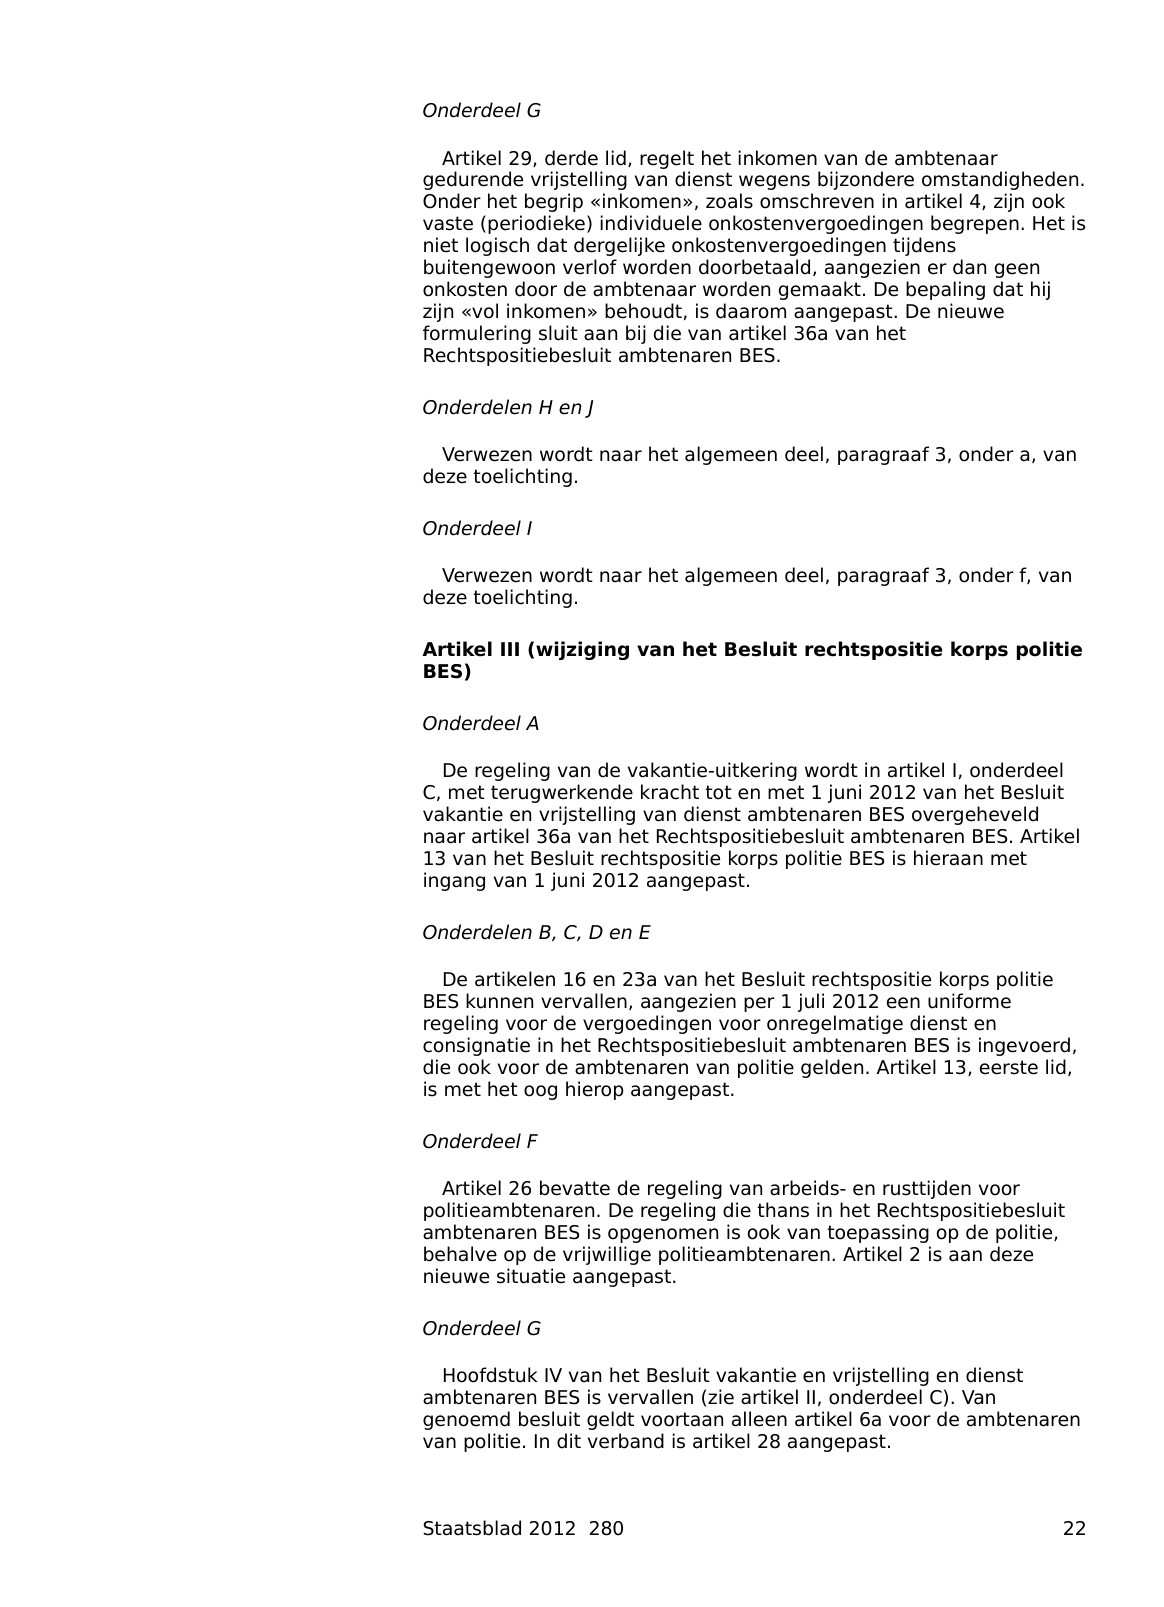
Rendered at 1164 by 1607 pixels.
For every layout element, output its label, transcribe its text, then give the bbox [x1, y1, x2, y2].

subtitle Onderdelen B, C, D en E [422, 922, 1087, 944]
subtitle Onderdeel F [422, 1131, 1087, 1153]
text Artikel 29, derde lid, regelt het inkomen van de ambtenaar gedurende vrijstelling van dienst wegens bijzondere omstandigheden. Onder het begrip «inkomen», zoals omschreven in artikel 4, zijn ook vaste (periodieke) individuele onkostenvergoedingen begrepen. Het is niet logisch dat dergelijke onkostenvergoedingen tijdens buitengewoon verlof worden doorbetaald, aangezien er dan geen onkosten door de ambtenaar worden gemaakt. De bepaling dat hij zijn «vol inkomen» behoudt, is daarom aangepast. De nieuwe formulering sluit aan bij die van artikel 36a van het Rechtspositiebesluit ambtenaren BES. [422, 147, 1087, 367]
text Hoofdstuk IV van het Besluit vakantie en vrijstelling en dienst ambtenaren BES is vervallen (zie artikel II, onderdeel C). Van genoemd besluit geldt voortaan alleen artikel 6a voor de ambtenaren van politie. In dit verband is artikel 28 aangepast. [422, 1364, 1087, 1452]
subtitle Onderdeel A [422, 713, 1087, 735]
subtitle Onderdelen H en J [422, 397, 1087, 419]
subtitle Onderdeel G [422, 1318, 1087, 1339]
subtitle Onderdeel G [422, 100, 1087, 122]
text De regeling van de vakantie-uitkering wordt in artikel I, onderdeel C, met terugwerkende kracht tot en met 1 juni 2012 van het Besluit vakantie en vrijstelling van dienst ambtenaren BES overgeheveld naar artikel 36a van het Rechtspositiebesluit ambtenaren BES. Artikel 13 van het Besluit rechtspositie korps politie BES is hieraan met ingang van 1 juni 2012 aangepast. [422, 760, 1087, 892]
text Verwezen wordt naar het algemeen deel, paragraaf 3, onder a, van deze toelichting. [422, 444, 1087, 488]
text Verwezen wordt naar het algemeen deel, paragraaf 3, onder f, van deze toelichting. [422, 565, 1087, 609]
text Artikel 26 bevatte de regeling van arbeids- en rusttijden voor politieambtenaren. De regeling die thans in het Rechtspositiebesluit ambtenaren BES is opgenomen is ook van toepassing op de politie, behalve op de vrijwillige politieambtenaren. Artikel 2 is aan deze nieuwe situatie aangepast. [422, 1178, 1087, 1288]
text De artikelen 16 en 23a van het Besluit rechtspositie korps politie BES kunnen vervallen, aangezien per 1 juli 2012 een uniforme regeling voor de vergoedingen voor onregelmatige dienst en consignatie in het Rechtspositiebesluit ambtenaren BES is ingevoerd, die ook voor de ambtenaren van politie gelden. Artikel 13, eerste lid, is met het oog hierop aangepast. [422, 969, 1087, 1101]
subtitle Artikel III (wijziging van het Besluit rechtspositie korps politie BES) [422, 639, 1087, 683]
subtitle Onderdeel I [422, 518, 1087, 540]
